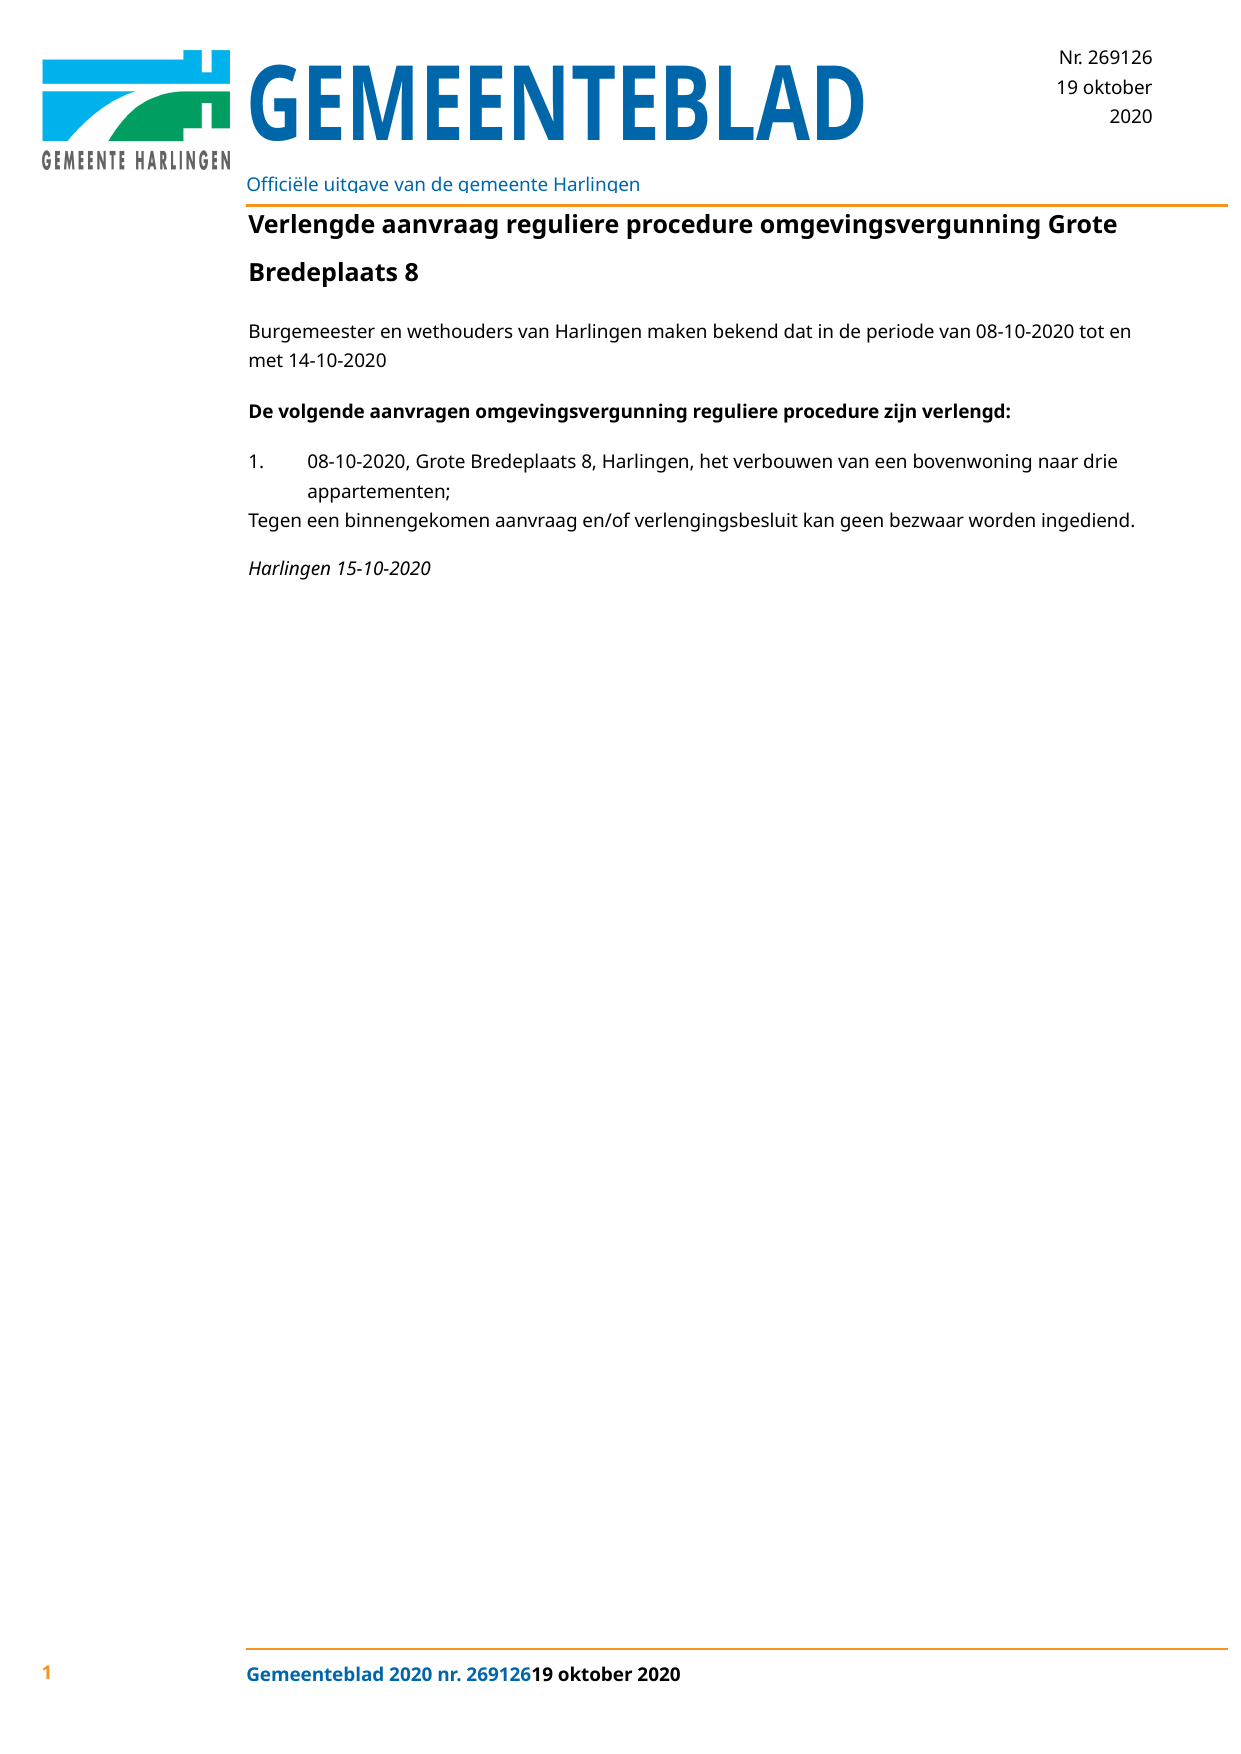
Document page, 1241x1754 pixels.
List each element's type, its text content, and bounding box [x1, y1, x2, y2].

text Verlengde aanvraag reguliere procedure omgevingsvergunning Grote Bredeplaats 8 [248, 207, 1152, 288]
list 08-10-2020, Grote Bredeplaats 8, Harlingen, het verbouwen van een bovenwoning naar drie appartementen; [248, 448, 1152, 504]
text Tegen een binnengekomen aanvraag en/of verlengingsbesluit kan geen bezwaar worden ingediend. [248, 507, 1152, 533]
picture [41, 47, 231, 172]
text De volgende aanvragen omgevingsvergunning reguliere procedure zijn verlengd: [248, 398, 1152, 424]
text Burgemeester en wethouders van Harlingen maken bekend dat in de periode van 08-10-2020 tot en met 14-10-2020 [248, 318, 1152, 373]
text Harlingen 15-10-2020 [248, 555, 1152, 581]
